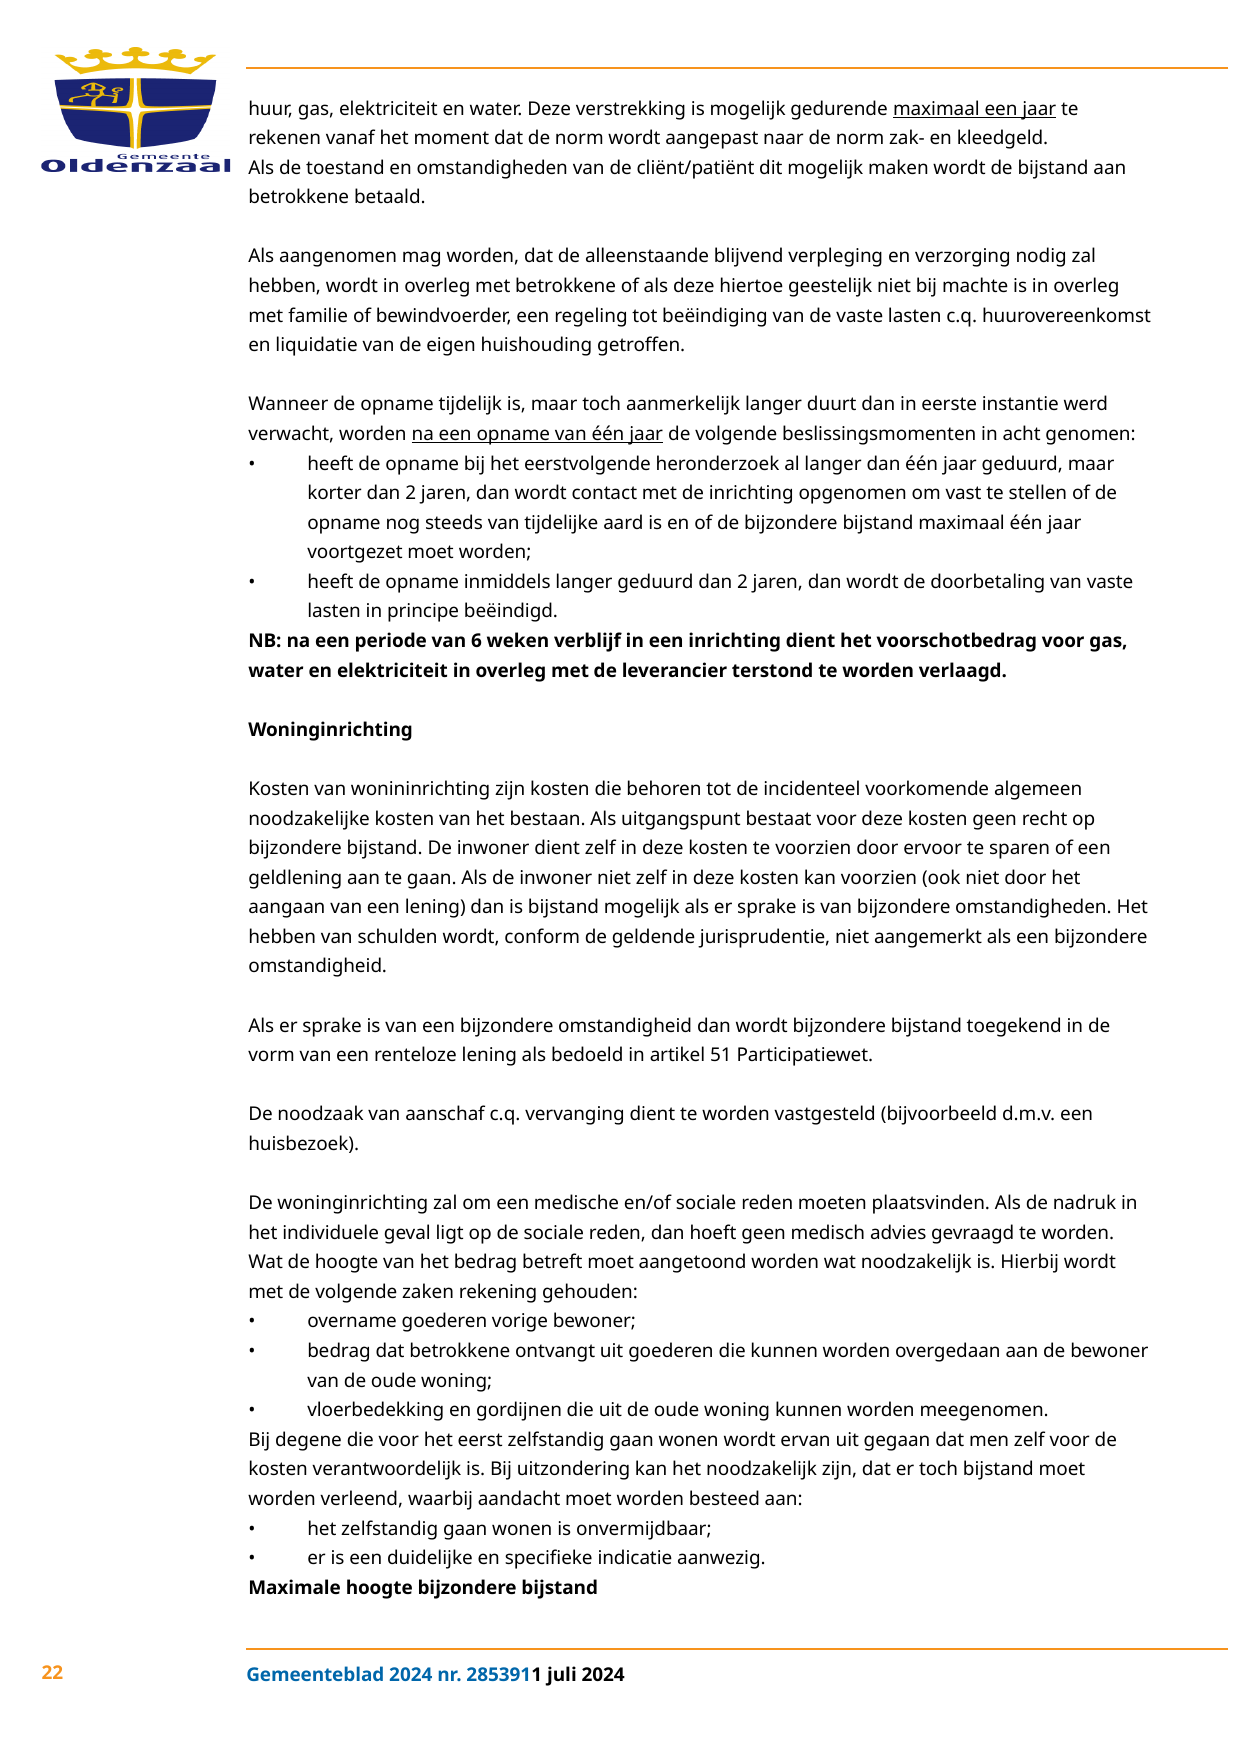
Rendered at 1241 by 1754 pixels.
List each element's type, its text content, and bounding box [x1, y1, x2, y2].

list er is een duidelijke en specifieke indicatie aanwezig. [248, 1544, 1152, 1570]
text Bij degene die voor het eerst zelfstandig gaan wonen wordt ervan uit gegaan dat men zelf voor de kosten verantwoordelijk is. Bij uitzondering kan het noodzakelijk zijn, dat er toch bijstand moet worden verleend, waarbij aandacht moet worden besteed aan: [248, 1426, 1152, 1511]
text huur, gas, elektriciteit en water. Deze verstrekking is mogelijk gedurende maximaal een jaar te rekenen vanaf het moment dat de norm wordt aangepast naar de norm zak- en kleedgeld. [248, 95, 1152, 150]
text Wanneer de opname tijdelijk is, maar toch aanmerkelijk langer duurt dan in eerste instantie werd verwacht, worden na een opname van één jaar de volgende beslissingsmomenten in acht genomen: [248, 391, 1152, 446]
text Als de toestand en omstandigheden van de cliënt/patiënt dit mogelijk maken wordt de bijstand aan betrokkene betaald. [248, 154, 1152, 209]
list heeft de opname inmiddels langer geduurd dan 2 jaren, dan wordt de doorbetaling van vaste lasten in principe beëindigd. [248, 568, 1152, 623]
list overname goederen vorige bewoner; [248, 1308, 1152, 1333]
text Als er sprake is van een bijzondere omstandigheid dan wordt bijzondere bijstand toegekend in de vorm van een renteloze lening als bedoeld in artikel 51 Participatiewet. [248, 1012, 1152, 1067]
list bedrag dat betrokkene ontvangt uit goederen die kunnen worden overgedaan aan de bewoner van de oude woning; [248, 1337, 1152, 1393]
text Maximale hoogte bijzondere bijstand [248, 1574, 1152, 1600]
list heeft de opname bij het eerstvolgende heronderzoek al langer dan één jaar geduurd, maar korter dan 2 jaren, dan wordt contact met de inrichting opgenomen om vast te stellen of de opname nog steeds van tijdelijke aard is en of de bijzondere bijstand maximaal één jaar voortgezet moet worden; [248, 450, 1152, 564]
picture [41, 47, 231, 172]
text NB: na een periode van 6 weken verblijf in een inrichting dient het voorschotbedrag voor gas, water en elektriciteit in overleg met de leverancier terstond te worden verlaagd. [248, 627, 1152, 683]
list vloerbedekking en gordijnen die uit de oude woning kunnen worden meegenomen. [248, 1396, 1152, 1422]
text Als aangenomen mag worden, dat de alleenstaande blijvend verpleging en verzorging nodig zal hebben, wordt in overleg met betrokkene of als deze hiertoe geestelijk niet bij machte is in overleg met familie of bewindvoerder, een regeling tot beëindiging van de vaste lasten c.q. huurovereenkomst en liquidatie van de eigen huishouding getroffen. [248, 243, 1152, 357]
text Woninginrichting [248, 716, 1152, 742]
text De noodzaak van aanschaf c.q. vervanging dient te worden vastgesteld (bijvoorbeeld d.m.v. een huisbezoek). [248, 1101, 1152, 1156]
text De woninginrichting zal om een medische en/of sociale reden moeten plaatsvinden. Als de nadruk in het individuele geval ligt op de sociale reden, dan hoeft geen medisch advies gevraagd te worden. Wat de hoogte van het bedrag betreft moet aangetoond worden wat noodzakelijk is. Hierbij wordt met de volgende zaken rekening gehouden: [248, 1189, 1152, 1304]
text Kosten van wonininrichting zijn kosten die behoren tot de incidenteel voorkomende algemeen noodzakelijke kosten van het bestaan. Als uitgangspunt bestaat voor deze kosten geen recht op bijzondere bijstand. De inwoner dient zelf in deze kosten te voorzien door ervoor te sparen of een geldlening aan te gaan. Als de inwoner niet zelf in deze kosten kan voorzien (ook niet door het aangaan van een lening) dan is bijstand mogelijk als er sprake is van bijzondere omstandigheden. Het hebben van schulden wordt, conform de geldende jurisprudentie, niet aangemerkt als een bijzondere omstandigheid. [248, 775, 1152, 978]
list het zelfstandig gaan wonen is onvermijdbaar; [248, 1515, 1152, 1541]
